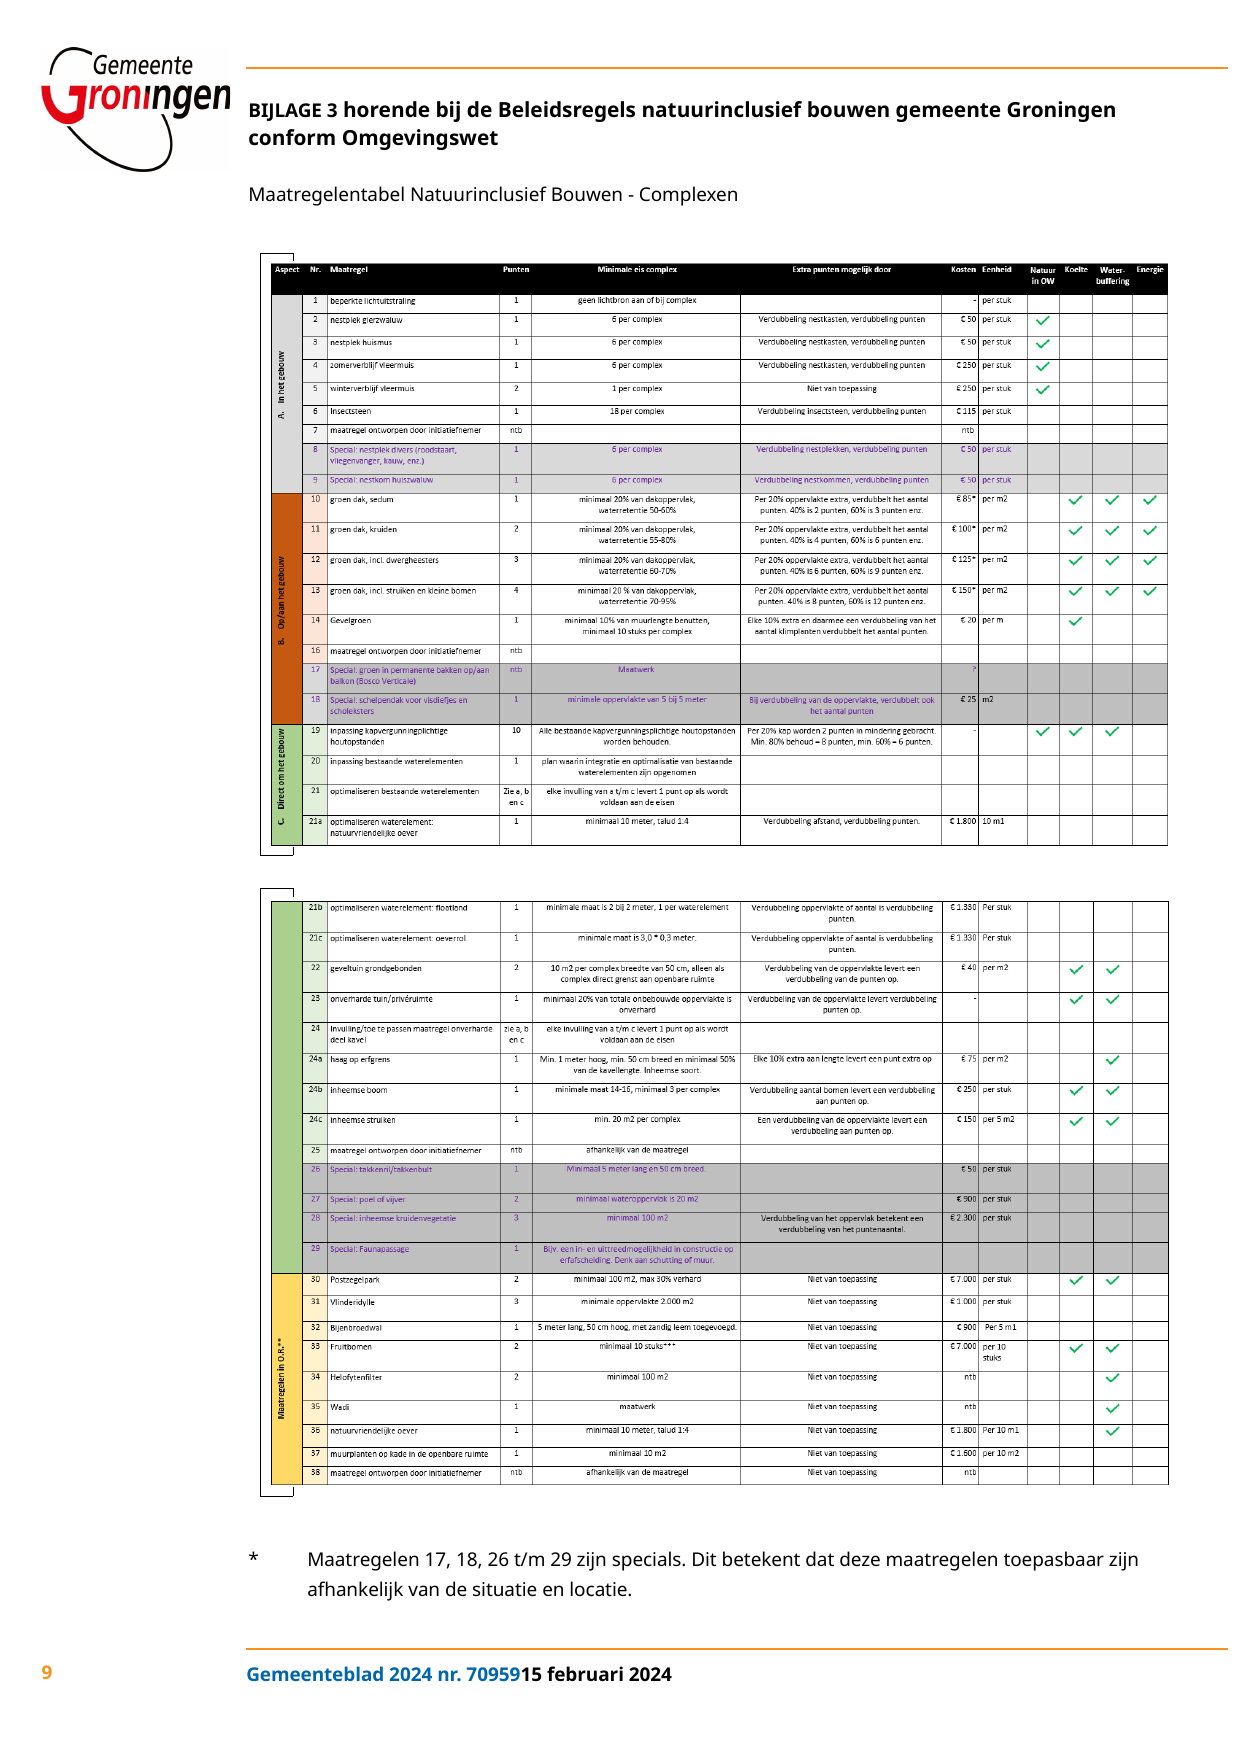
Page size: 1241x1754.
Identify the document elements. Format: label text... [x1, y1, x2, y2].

text Maatregelentabel Natuurinclusief Bouwen - Complexen [248, 181, 1152, 207]
picture [268, 897, 1173, 1487]
picture [41, 47, 231, 172]
picture [268, 261, 1173, 847]
list Maatregelen 17, 18, 26 t/m 29 zijn specials. Dit betekent dat deze maatregelen toepasbaar zijn afhankelijk van de situatie en locatie. [248, 1547, 1152, 1602]
text BIJLAGE 3 horende bij de Beleidsregels natuurinclusief bouwen gemeente Groningen conform Omgevingswet [248, 95, 1152, 152]
